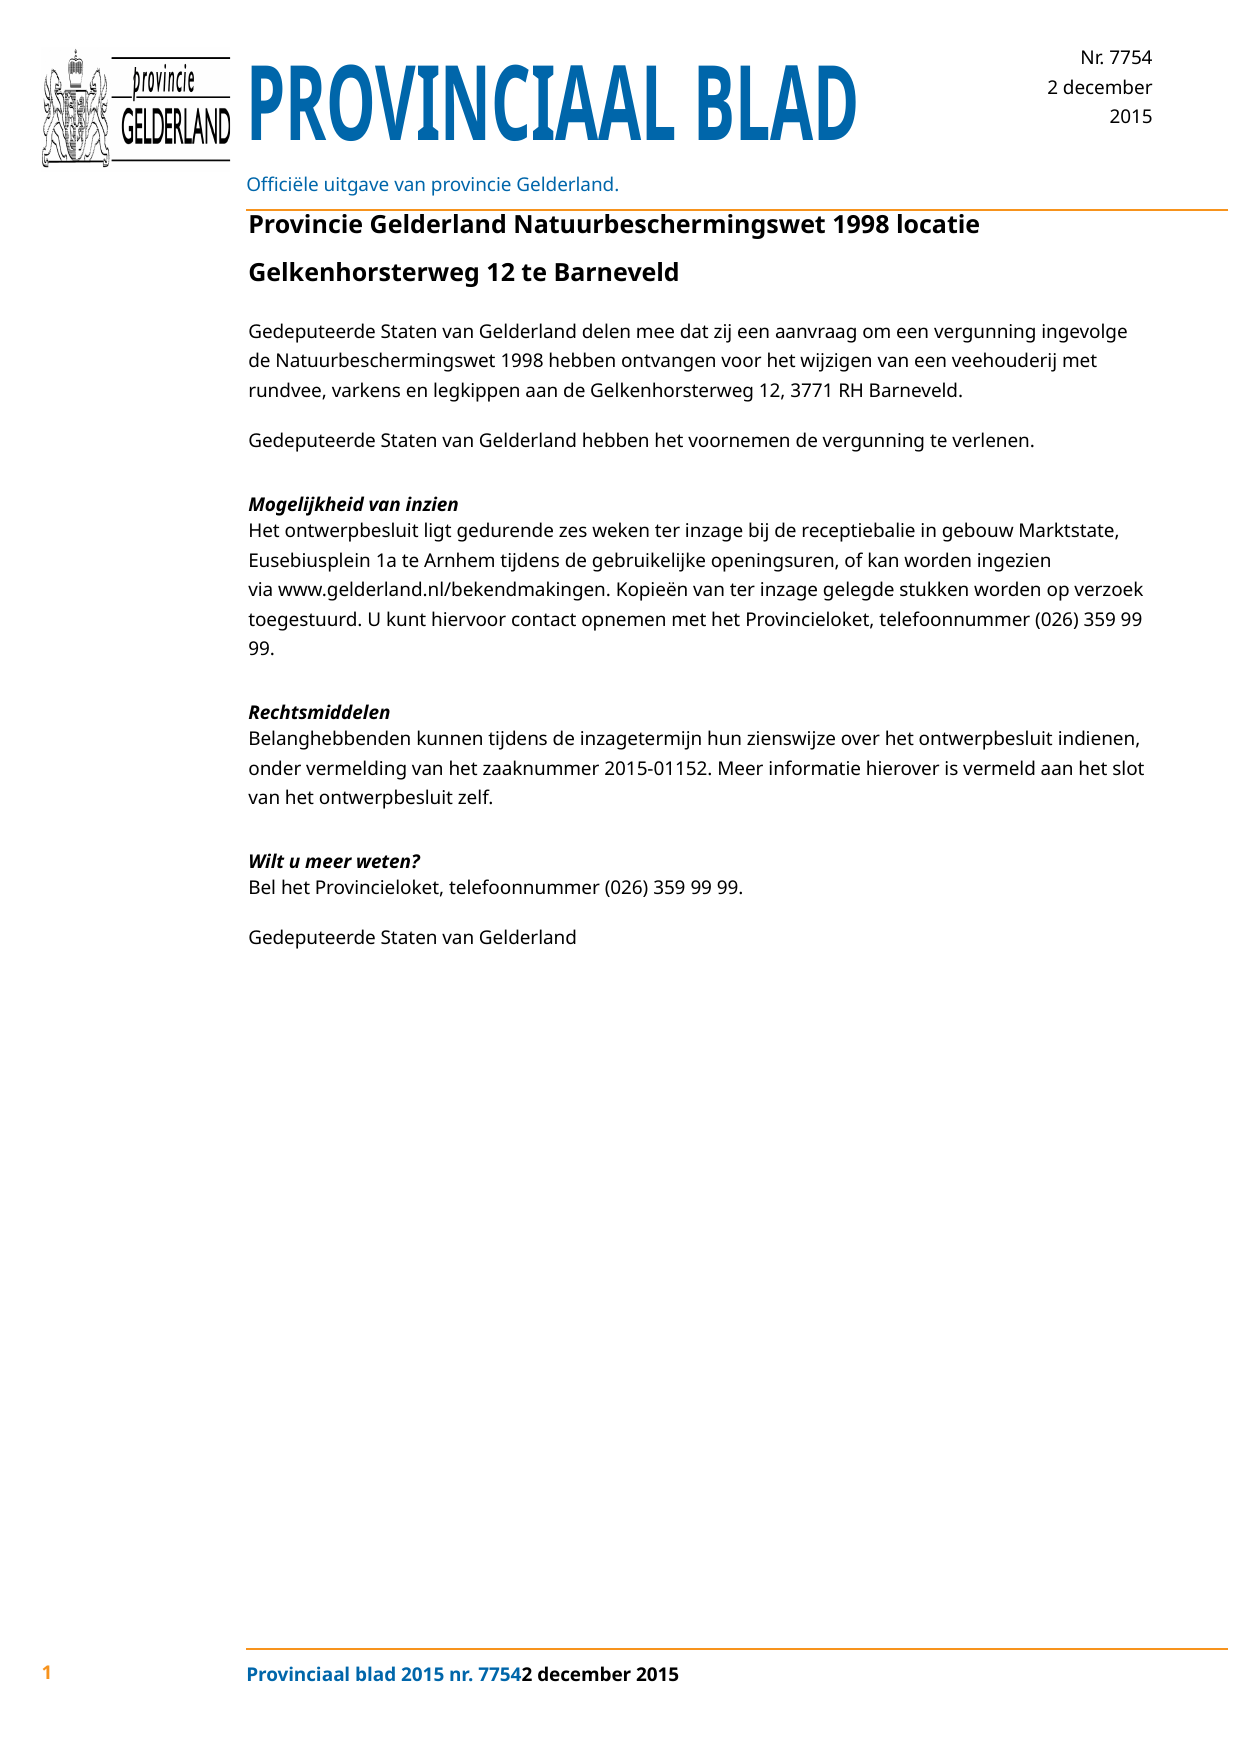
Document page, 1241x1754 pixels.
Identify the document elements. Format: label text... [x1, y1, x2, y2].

text Provincie Gelderland Natuurbeschermingswet 1998 locatie Gelkenhorsterweg 12 te Barneveld [248, 211, 1152, 288]
text Gedeputeerde Staten van Gelderland [248, 924, 1152, 950]
text Wilt u meer weten? [248, 848, 1152, 874]
text Bel het Provincieloket, telefoonnummer (026) 359 99 99. [248, 874, 1152, 900]
text Het ontwerpbesluit ligt gedurende zes weken ter inzage bij de receptiebalie in gebouw Marktstate, Eusebiusplein 1a te Arnhem tijdens de gebruikelijke openingsuren, of kan worden ingezien via www.gelderland.nl/bekendmakingen. Kopieën van ter inzage gelegde stukken worden op verzoek toegestuurd. U kunt hiervoor contact opnemen met het Provincieloket, telefoonnummer (026) 359 99 99. [248, 517, 1152, 661]
text Gedeputeerde Staten van Gelderland hebben het voornemen de vergunning te verlenen. [248, 427, 1152, 453]
text Mogelijkheid van inzien [248, 491, 1152, 517]
text Belanghebbenden kunnen tijdens de inzagetermijn hun zienswijze over het ontwerpbesluit indienen, onder vermelding van het zaaknummer 2015-01152. Meer informatie hierover is vermeld aan het slot van het ontwerpbesluit zelf. [248, 725, 1152, 810]
text Gedeputeerde Staten van Gelderland delen mee dat zij een aanvraag om een vergunning ingevolge de Natuurbeschermingswet 1998 hebben ontvangen voor het wijzigen van een veehouderij met rundvee, varkens en legkippen aan de Gelkenhorsterweg 12, 3771 RH Barneveld. [248, 318, 1152, 403]
picture [41, 47, 231, 172]
text Rechtsmiddelen [248, 699, 1152, 725]
